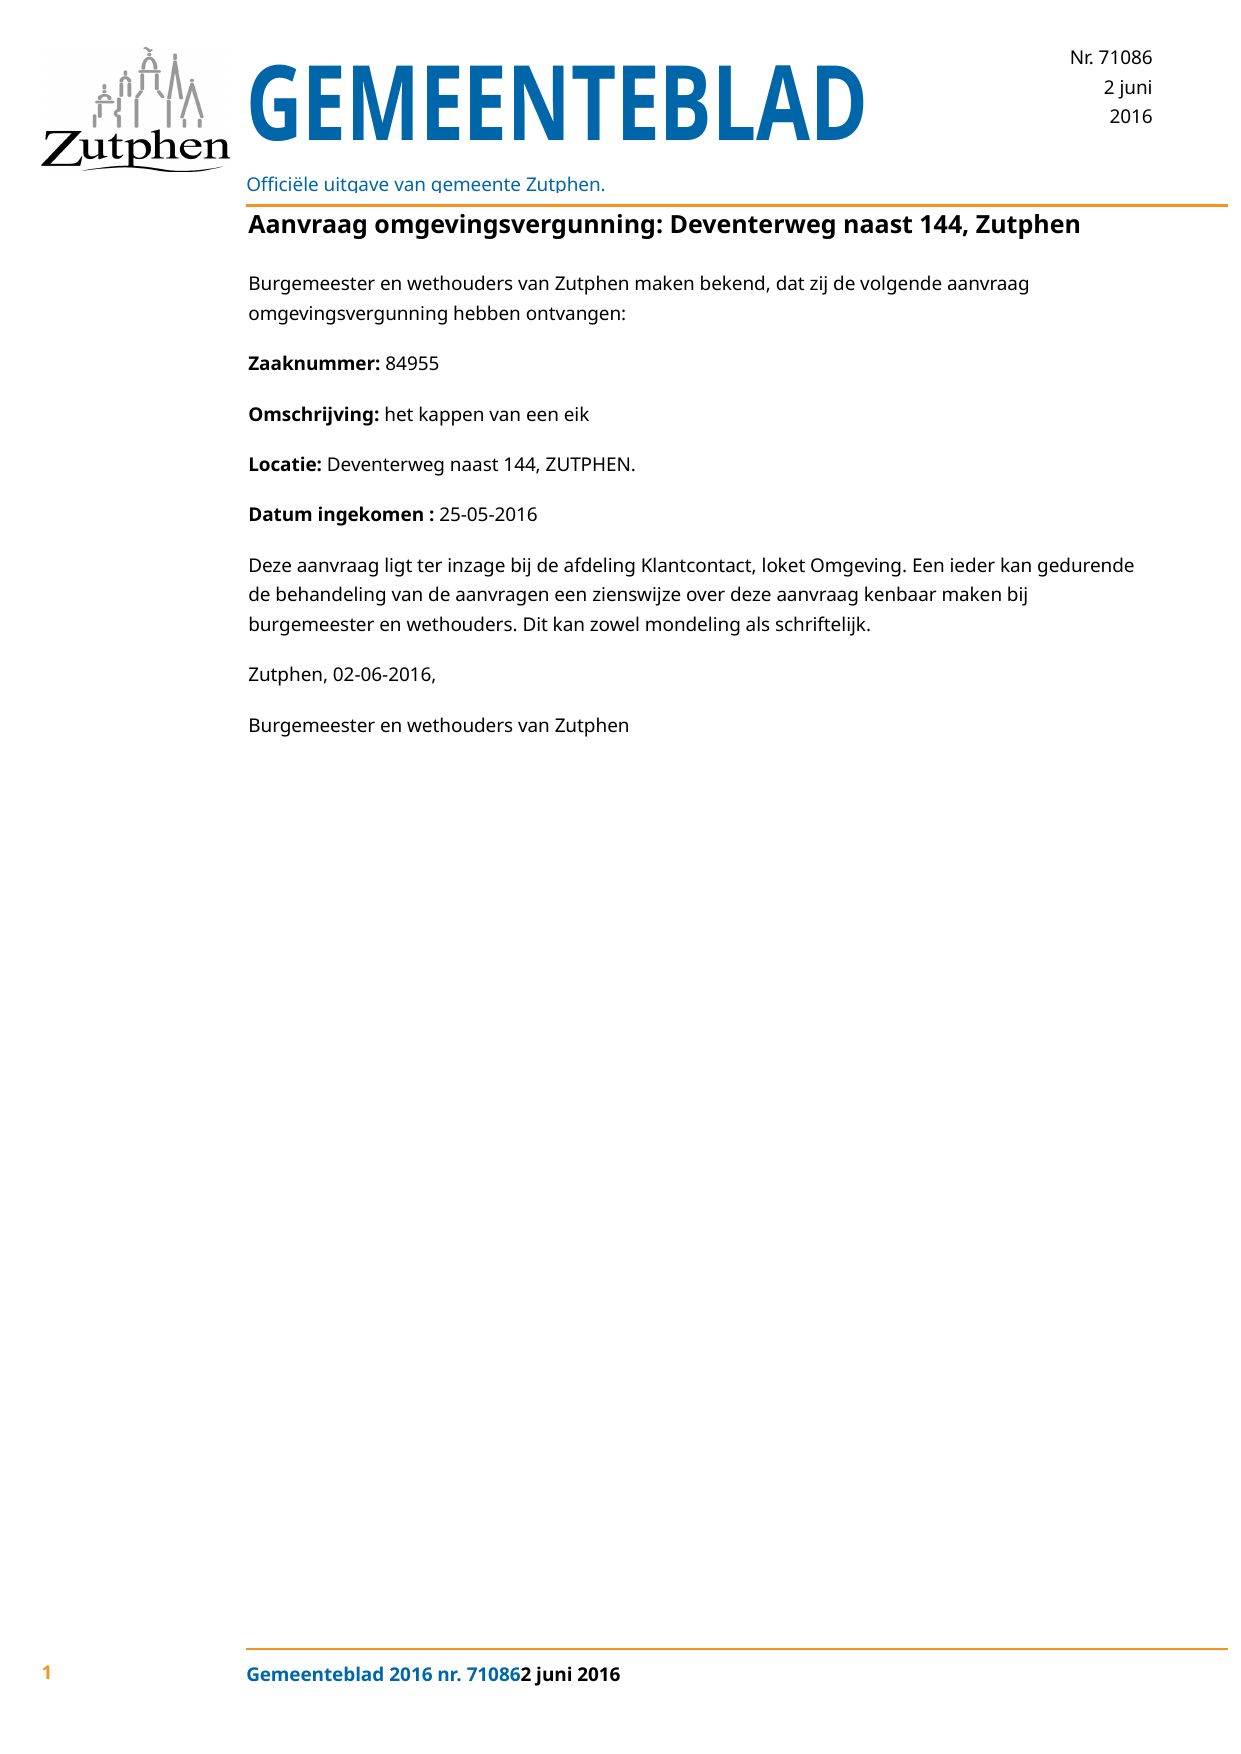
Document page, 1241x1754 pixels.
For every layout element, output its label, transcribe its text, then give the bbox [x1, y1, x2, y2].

text Burgemeester en wethouders van Zutphen maken bekend, dat zij de volgende aanvraag omgevingsvergunning hebben ontvangen: [248, 270, 1152, 326]
text Datum ingekomen : 25-05-2016 [248, 502, 1152, 527]
text Zaaknummer: 84955 [248, 350, 1152, 376]
text Locatie: Deventerweg naast 144, ZUTPHEN. [248, 451, 1152, 477]
picture [41, 47, 231, 172]
text Deze aanvraag ligt ter inzage bij de afdeling Klantcontact, loket Omgeving. Een ieder kan gedurende de behandeling van de aanvragen een zienswijze over deze aanvraag kenbaar maken bij burgemeester en wethouders. Dit kan zowel mondeling als schriftelijk. [248, 552, 1152, 637]
text Aanvraag omgevingsvergunning: Deventerweg naast 144, Zutphen [248, 207, 1152, 241]
text Burgemeester en wethouders van Zutphen [248, 712, 1152, 738]
text Zutphen, 02-06-2016, [248, 662, 1152, 687]
text Omschrijving: het kappen van een eik [248, 401, 1152, 426]
